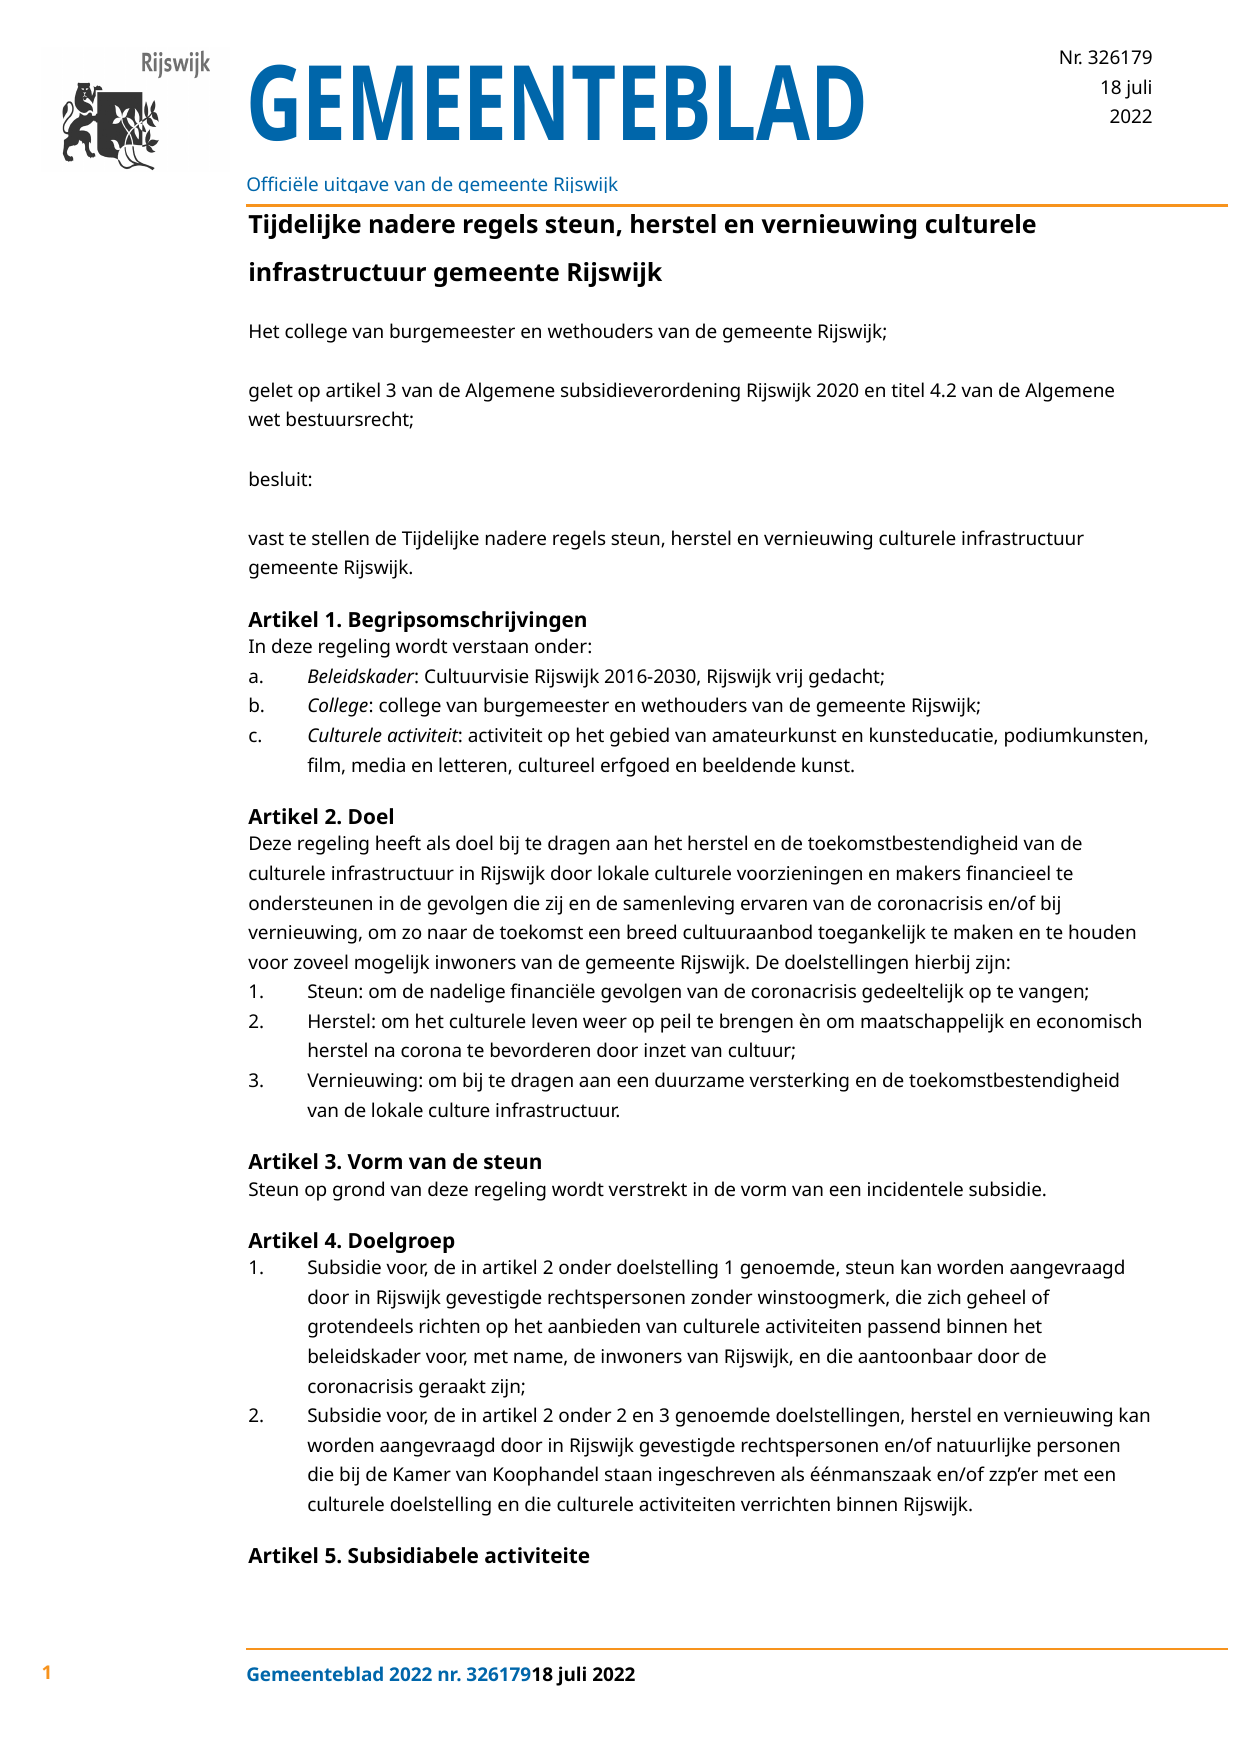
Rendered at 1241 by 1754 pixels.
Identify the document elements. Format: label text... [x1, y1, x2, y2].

text Artikel 3. Vorm van de steun [248, 1147, 1152, 1176]
text Tijdelijke nadere regels steun, herstel en vernieuwing culturele infrastructuur gemeente Rijswijk [248, 207, 1152, 288]
text besluit: [248, 466, 1152, 492]
picture [41, 47, 231, 172]
list Culturele activiteit: activiteit op het gebied van amateurkunst en kunsteducatie, podiumkunsten, film, media en letteren, cultureel erfgoed en beeldende kunst. [248, 722, 1152, 777]
text Artikel 4. Doelgroep [248, 1226, 1152, 1254]
text Artikel 2. Doel [248, 802, 1152, 831]
text Steun op grond van deze regeling wordt verstrekt in de vorm van een incidentele subsidie. [248, 1176, 1152, 1201]
list Beleidskader: Cultuurvisie Rijswijk 2016-2030, Rijswijk vrij gedacht; [248, 663, 1152, 689]
text In deze regeling wordt verstaan onder: [248, 633, 1152, 659]
list College: college van burgemeester en wethouders van de gemeente Rijswijk; [248, 693, 1152, 718]
text Deze regeling heeft als doel bij te dragen aan het herstel en de toekomstbestendigheid van de culturele infrastructuur in Rijswijk door lokale culturele voorzieningen en makers financieel te ondersteunen in de gevolgen die zij en de samenleving ervaren van de coronacrisis en/of bij vernieuwing, om zo naar de toekomst een breed cultuuraanbod toegankelijk te maken en te houden voor zoveel mogelijk inwoners van de gemeente Rijswijk. De doelstellingen hierbij zijn: [248, 831, 1152, 975]
list Herstel: om het culturele leven weer op peil te brengen èn om maatschappelijk en economisch herstel na corona te bevorderen door inzet van cultuur; [248, 1008, 1152, 1063]
text vast te stellen de Tijdelijke nadere regels steun, herstel en vernieuwing culturele infrastructuur gemeente Rijswijk. [248, 525, 1152, 580]
text Artikel 5. Subsidiabele activiteite [248, 1542, 1152, 1570]
list Subsidie voor, de in artikel 2 onder doelstelling 1 genoemde, steun kan worden aangevraagd door in Rijswijk gevestigde rechtspersonen zonder winstoogmerk, die zich geheel of grotendeels richten op het aanbieden van culturele activiteiten passend binnen het beleidskader voor, met name, de inwoners van Rijswijk, en die aantoonbaar door de coronacrisis geraakt zijn; [248, 1254, 1152, 1399]
list Vernieuwing: om bij te dragen aan een duurzame versterking en de toekomstbestendigheid van de lokale culture infrastructuur. [248, 1067, 1152, 1123]
text Artikel 1. Begripsomschrijvingen [248, 605, 1152, 633]
list Steun: om de nadelige financiële gevolgen van de coronacrisis gedeeltelijk op te vangen; [248, 978, 1152, 1004]
list Subsidie voor, de in artikel 2 onder 2 en 3 genoemde doelstellingen, herstel en vernieuwing kan worden aangevraagd door in Rijswijk gevestigde rechtspersonen en/of natuurlijke personen die bij de Kamer van Koophandel staan ingeschreven als éénmanszaak en/of zzp’er met een culturele doelstelling en die culturele activiteiten verrichten binnen Rijswijk. [248, 1402, 1152, 1517]
text gelet op artikel 3 van de Algemene subsidieverordening Rijswijk 2020 en titel 4.2 van de Algemene wet bestuursrecht; [248, 377, 1152, 432]
text Het college van burgemeester en wethouders van de gemeente Rijswijk; [248, 318, 1152, 344]
